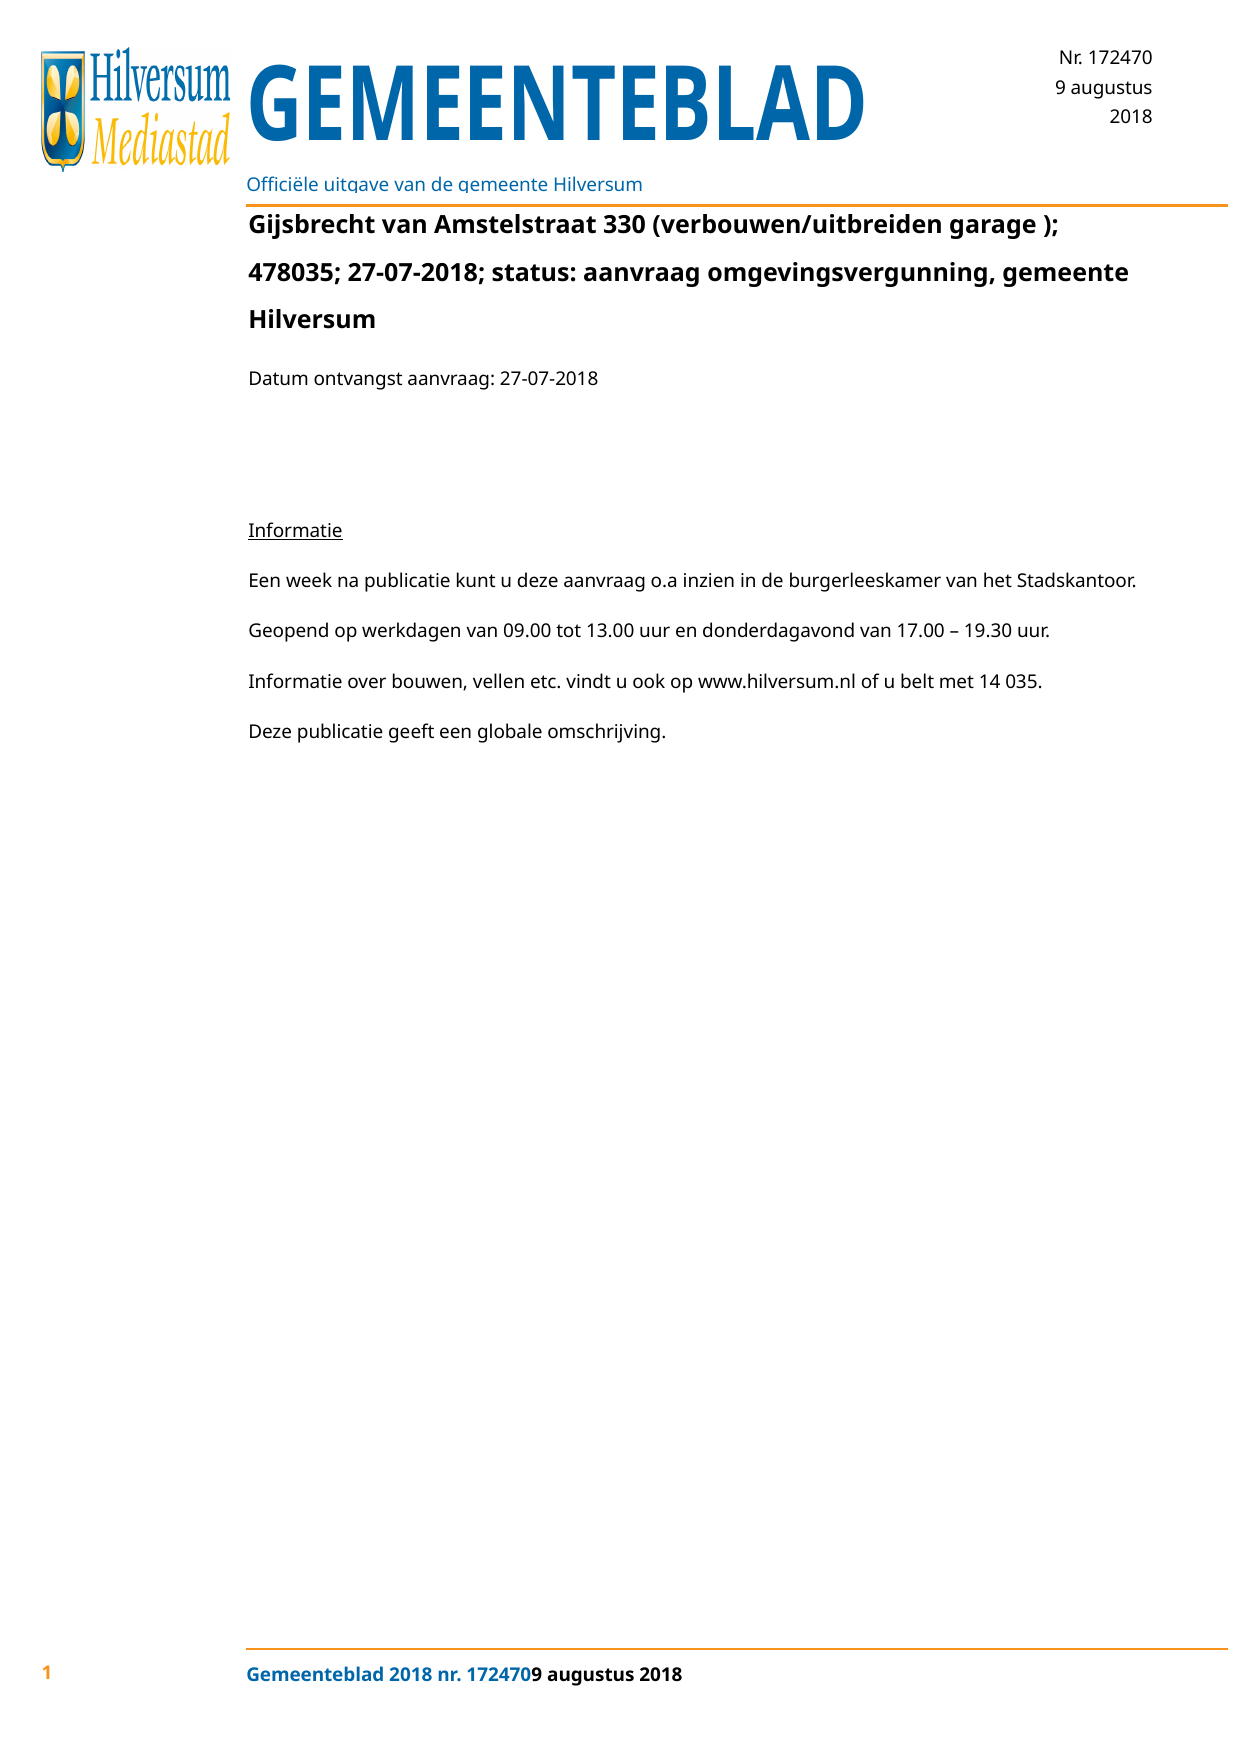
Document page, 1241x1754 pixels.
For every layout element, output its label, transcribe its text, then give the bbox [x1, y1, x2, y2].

text Geopend op werkdagen van 09.00 tot 13.00 uur en donderdagavond van 17.00 – 19.30 uur. [248, 618, 1152, 643]
text Deze publicatie geeft een globale omschrijving. [248, 718, 1152, 744]
text Informatie [248, 517, 1152, 542]
text Informatie over bouwen, vellen etc. vindt u ook op www.hilversum.nl of u belt met 14 035. [248, 668, 1152, 694]
picture [41, 47, 231, 172]
text Datum ontvangst aanvraag: 27-07-2018 [248, 366, 1152, 391]
text Gijsbrecht van Amstelstraat 330 (verbouwen/uitbreiden garage ); 478035; 27-07-2018; status: aanvraag omgevingsvergunning, gemeente Hilversum [248, 207, 1152, 336]
text Een week na publicatie kunt u deze aanvraag o.a inzien in de burgerleeskamer van het Stadskantoor. [248, 567, 1152, 593]
